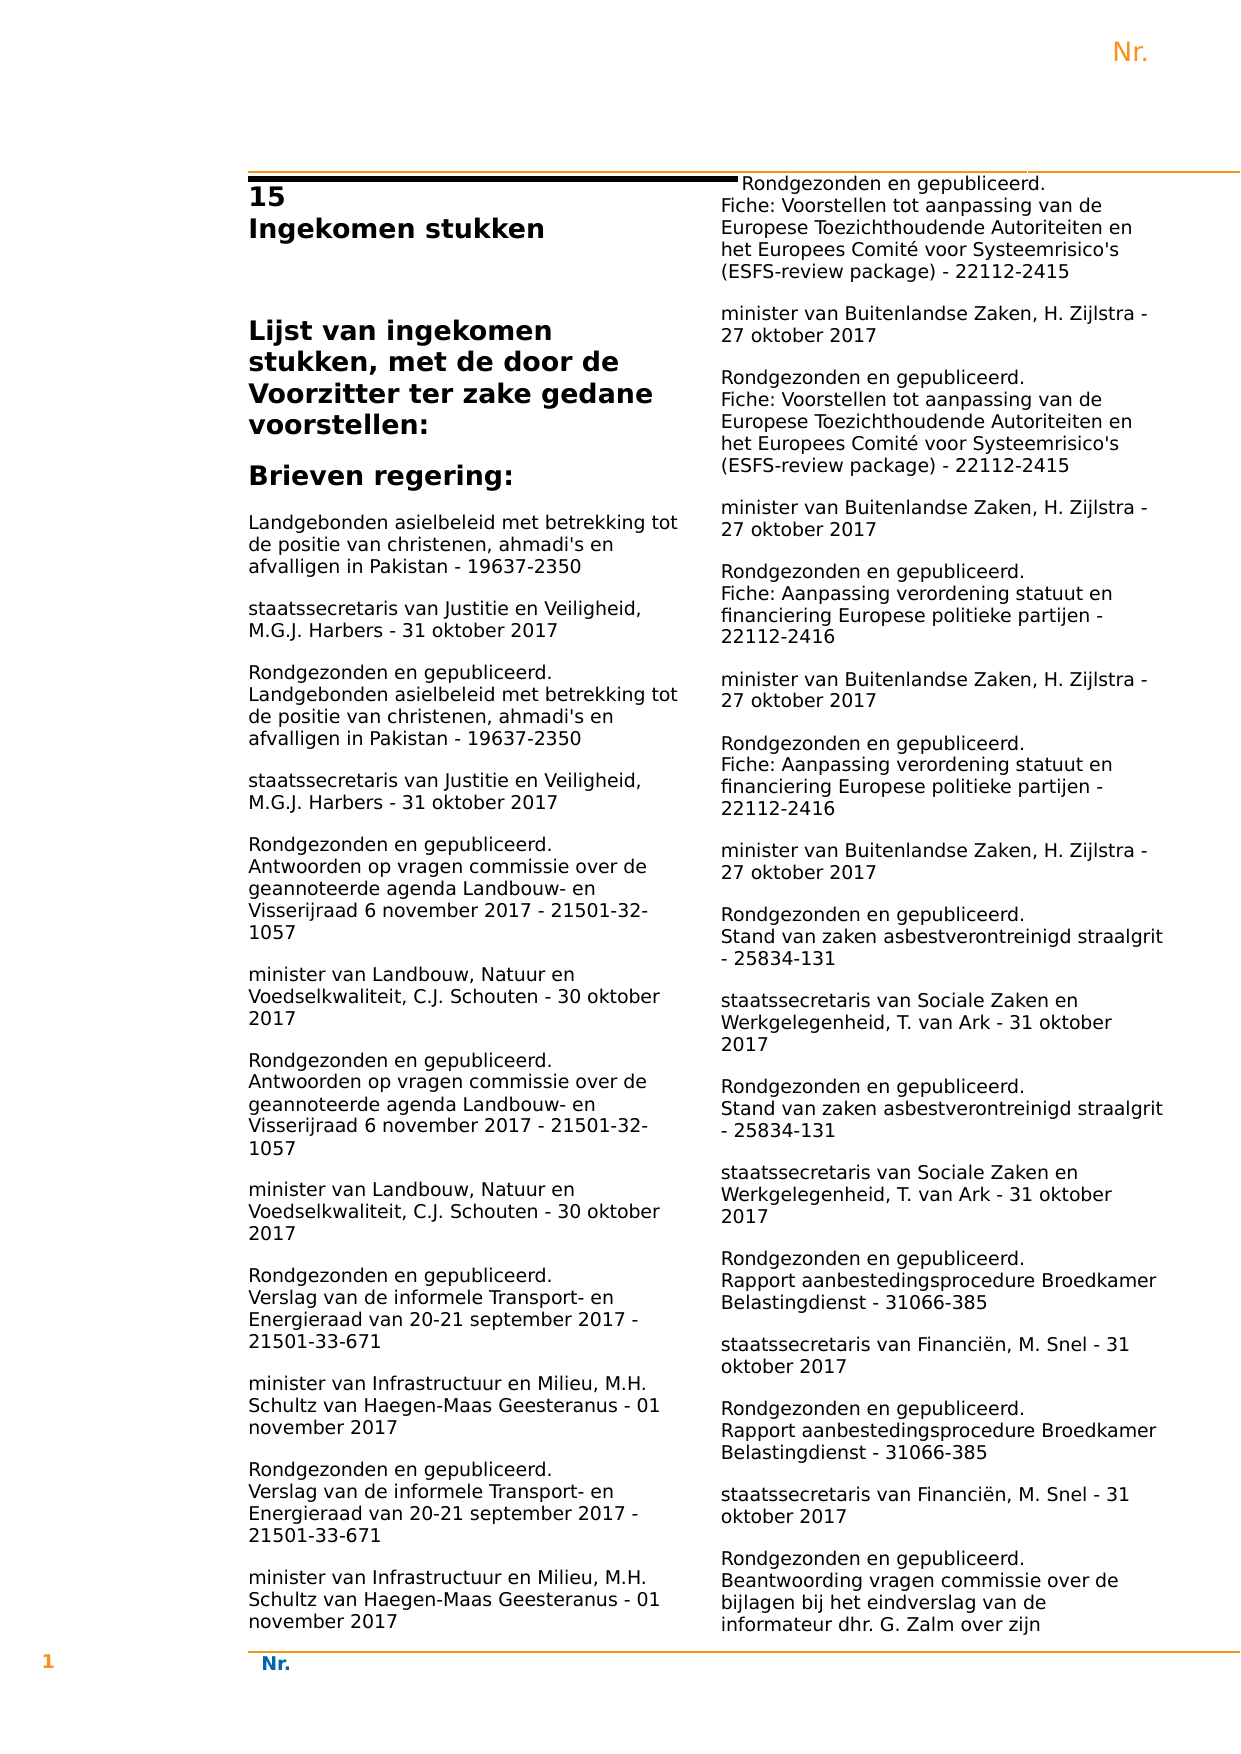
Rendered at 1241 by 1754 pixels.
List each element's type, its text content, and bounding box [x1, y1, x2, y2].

title 15 Ingekomen stukken [248, 182, 691, 244]
text Rondgezonden en gepubliceerd. [248, 662, 691, 684]
text Verslag van de informele Transport- en Energieraad van 20-21 september 2017 - 21501-33-671 [248, 1481, 691, 1547]
text Rondgezonden en gepubliceerd. [721, 1548, 1163, 1570]
text staatssecretaris van Sociale Zaken en Werkgelegenheid, T. van Ark - 31 oktober 2017 [721, 1162, 1163, 1228]
text staatssecretaris van Financiën, M. Snel - 31 oktober 2017 [721, 1334, 1163, 1378]
text Beantwoording vragen commissie over de bijlagen bij het eindverslag van de informateur dhr. G. Zalm over zijn [721, 1570, 1163, 1636]
text Rapport aanbestedingsprocedure Broedkamer Belastingdienst - 31066-385 [721, 1420, 1163, 1464]
text Fiche: Voorstellen tot aanpassing van de Europese Toezichthoudende Autoriteiten en het Europees Comité voor Systeemrisico's (ESFS-review package) - 22112-2415 [721, 389, 1163, 477]
text Rapport aanbestedingsprocedure Broedkamer Belastingdienst - 31066-385 [721, 1270, 1163, 1314]
text Fiche: Aanpassing verordening statuut en financiering Europese politieke partijen - 22112-2416 [721, 754, 1163, 820]
text Fiche: Aanpassing verordening statuut en financiering Europese politieke partijen - 22112-2416 [721, 582, 1163, 648]
text staatssecretaris van Financiën, M. Snel - 31 oktober 2017 [721, 1484, 1163, 1528]
text minister van Buitenlandse Zaken, H. Zijlstra - 27 oktober 2017 [721, 668, 1163, 712]
text Rondgezonden en gepubliceerd. [721, 173, 1163, 195]
title Lijst van ingekomen stukken, met de door de Voorzitter ter zake gedane voorstellen: [248, 316, 691, 441]
text Landgebonden asielbeleid met betrekking tot de positie van christenen, ahmadi's en afvalligen in Pakistan - 19637-2350 [248, 684, 691, 750]
text Rondgezonden en gepubliceerd. [721, 904, 1163, 926]
text Fiche: Voorstellen tot aanpassing van de Europese Toezichthoudende Autoriteiten en het Europees Comité voor Systeemrisico's (ESFS-review package) - 22112-2415 [721, 195, 1163, 283]
text Verslag van de informele Transport- en Energieraad van 20-21 september 2017 - 21501-33-671 [248, 1287, 691, 1353]
text minister van Landbouw, Natuur en Voedselkwaliteit, C.J. Schouten - 30 oktober 2017 [248, 1179, 691, 1245]
text Rondgezonden en gepubliceerd. [248, 1049, 691, 1071]
text Stand van zaken asbestverontreinigd straalgrit - 25834-131 [721, 926, 1163, 970]
text staatssecretaris van Justitie en Veiligheid, M.G.J. Harbers - 31 oktober 2017 [248, 770, 691, 814]
title Brieven regering: [248, 461, 691, 492]
text Rondgezonden en gepubliceerd. [721, 1398, 1163, 1420]
text Rondgezonden en gepubliceerd. [721, 561, 1163, 582]
text minister van Infrastructuur en Milieu, M.H. Schultz van Haegen-Maas Geesteranus - 01 november 2017 [248, 1373, 691, 1439]
text Rondgezonden en gepubliceerd. [248, 1265, 691, 1287]
text Rondgezonden en gepubliceerd. [721, 732, 1163, 754]
text Stand van zaken asbestverontreinigd straalgrit - 25834-131 [721, 1098, 1163, 1142]
text minister van Buitenlandse Zaken, H. Zijlstra - 27 oktober 2017 [721, 497, 1163, 541]
text staatssecretaris van Sociale Zaken en Werkgelegenheid, T. van Ark - 31 oktober 2017 [721, 990, 1163, 1056]
text Rondgezonden en gepubliceerd. [721, 1248, 1163, 1270]
text Landgebonden asielbeleid met betrekking tot de positie van christenen, ahmadi's en afvalligen in Pakistan - 19637-2350 [248, 512, 691, 578]
text minister van Buitenlandse Zaken, H. Zijlstra - 27 oktober 2017 [721, 840, 1163, 884]
text minister van Infrastructuur en Milieu, M.H. Schultz van Haegen-Maas Geesteranus - 01 november 2017 [248, 1567, 691, 1633]
text Rondgezonden en gepubliceerd. [721, 1076, 1163, 1098]
text Rondgezonden en gepubliceerd. [721, 367, 1163, 389]
text staatssecretaris van Justitie en Veiligheid, M.G.J. Harbers - 31 oktober 2017 [248, 598, 691, 642]
text Rondgezonden en gepubliceerd. [248, 1459, 691, 1481]
text minister van Landbouw, Natuur en Voedselkwaliteit, C.J. Schouten - 30 oktober 2017 [248, 963, 691, 1029]
text Rondgezonden en gepubliceerd. [248, 834, 691, 856]
text Antwoorden op vragen commissie over de geannoteerde agenda Landbouw- en Visserijraad 6 november 2017 - 21501-32-1057 [248, 1071, 691, 1159]
text Antwoorden op vragen commissie over de geannoteerde agenda Landbouw- en Visserijraad 6 november 2017 - 21501-32-1057 [248, 856, 691, 943]
text minister van Buitenlandse Zaken, H. Zijlstra - 27 oktober 2017 [721, 303, 1163, 347]
